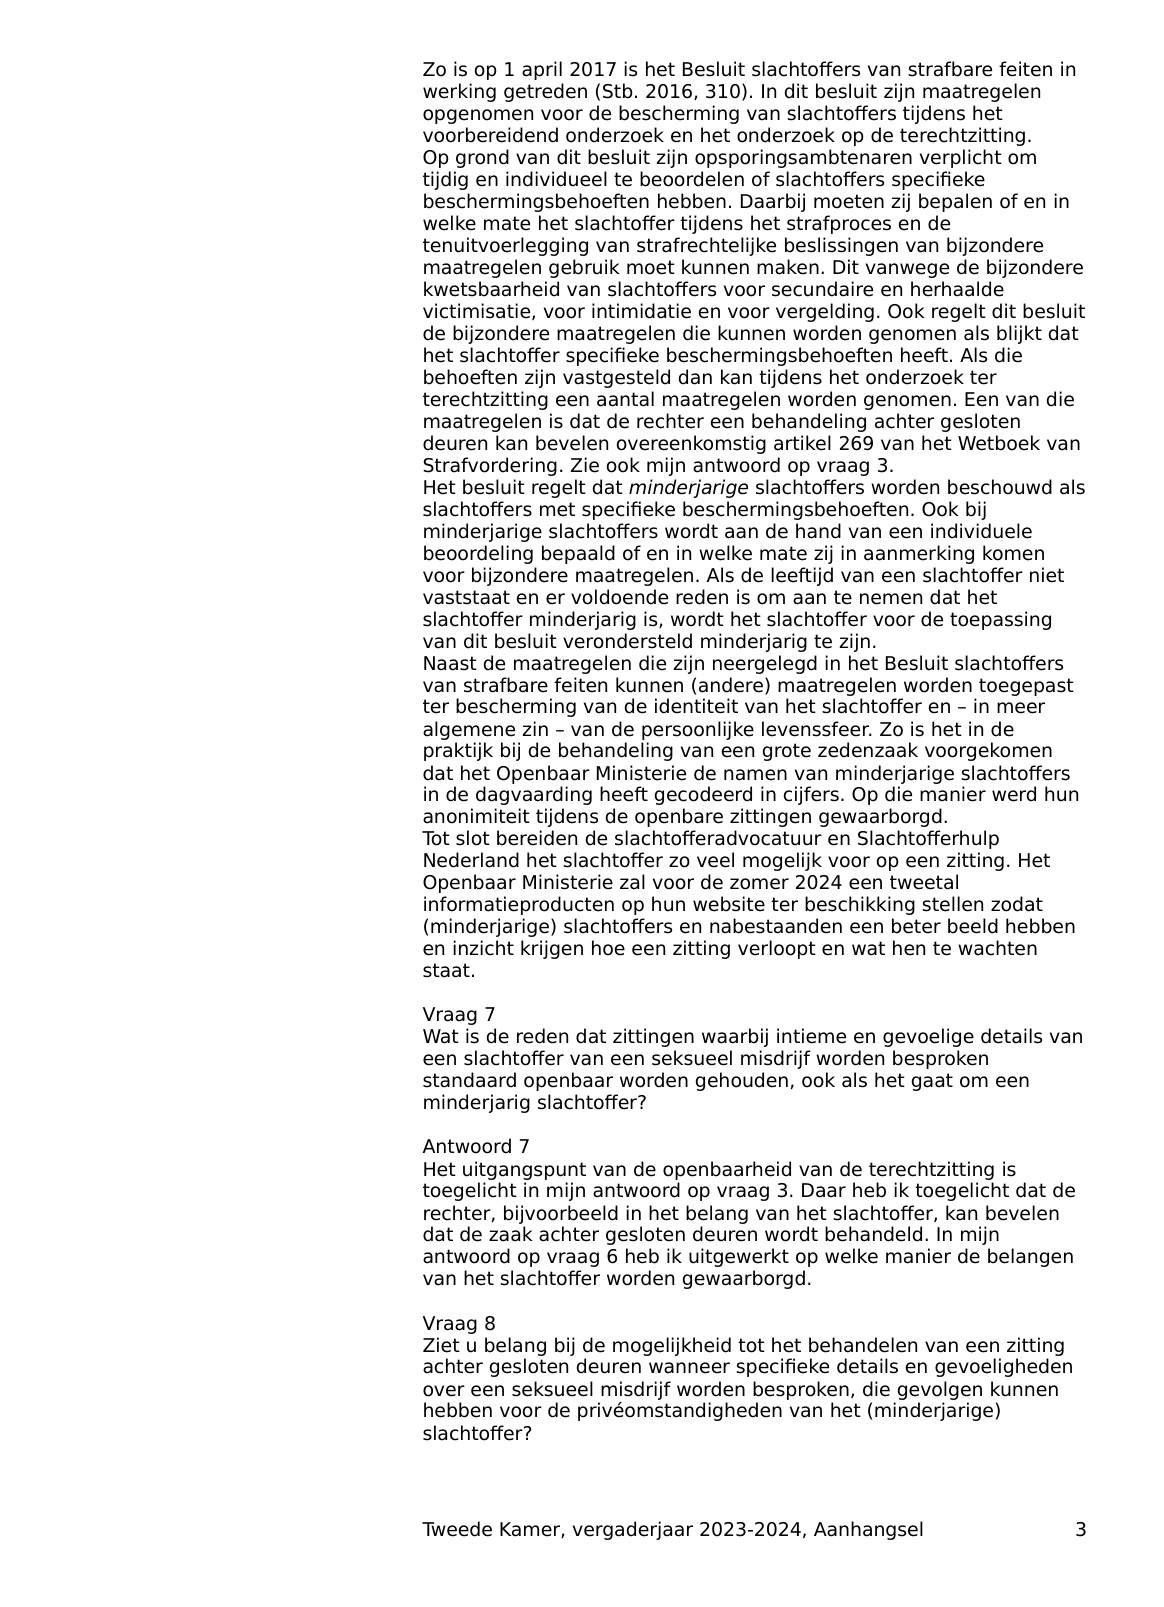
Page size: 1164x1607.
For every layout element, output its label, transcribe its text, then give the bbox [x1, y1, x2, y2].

text Antwoord 7 [422, 1136, 1087, 1158]
text Het besluit regelt dat minderjarige slachtoffers worden beschouwd als slachtoffers met specifieke beschermingsbehoeften. Ook bij minderjarige slachtoffers wordt aan de hand van een individuele beoordeling bepaald of en in welke mate zij in aanmerking komen voor bijzondere maatregelen. Als de leeftijd van een slachtoffer niet vaststaat en er voldoende reden is om aan te nemen dat het slachtoffer minderjarig is, wordt het slachtoffer voor de toepassing van dit besluit verondersteld minderjarig te zijn. [422, 477, 1087, 652]
text Tot slot bereiden de slachtofferadvocatuur en Slachtofferhulp Nederland het slachtoffer zo veel mogelijk voor op een zitting. Het Openbaar Ministerie zal voor de zomer 2024 een tweetal informatieproducten op hun website ter beschikking stellen zodat (minderjarige) slachtoffers en nabestaanden een beter beeld hebben en inzicht krijgen hoe een zitting verloopt en wat hen te wachten staat. [422, 828, 1087, 982]
text Het uitgangspunt van de openbaarheid van de terechtzitting is toegelicht in mijn antwoord op vraag 3. Daar heb ik toegelicht dat de rechter, bijvoorbeeld in het belang van het slachtoffer, kan bevelen dat de zaak achter gesloten deuren wordt behandeld. In mijn antwoord op vraag 6 heb ik uitgewerkt op welke manier de belangen van het slachtoffer worden gewaarborgd. [422, 1158, 1087, 1290]
text Ziet u belang bij de mogelijkheid tot het behandelen van een zitting achter gesloten deuren wanneer specifieke details en gevoeligheden over een seksueel misdrijf worden besproken, die gevolgen kunnen hebben voor de privéomstandigheden van het (minderjarige) slachtoffer? [422, 1334, 1087, 1444]
text Wat is de reden dat zittingen waarbij intieme en gevoelige details van een slachtoffer van een seksueel misdrijf worden besproken standaard openbaar worden gehouden, ook als het gaat om een minderjarig slachtoffer? [422, 1026, 1087, 1114]
text Zo is op 1 april 2017 is het Besluit slachtoffers van strafbare feiten in werking getreden (Stb. 2016, 310). In dit besluit zijn maatregelen opgenomen voor de bescherming van slachtoffers tijdens het voorbereidend onderzoek en het onderzoek op de terechtzitting. [422, 59, 1087, 147]
text Op grond van dit besluit zijn opsporingsambtenaren verplicht om tijdig en individueel te beoordelen of slachtoffers specifieke beschermingsbehoeften hebben. Daarbij moeten zij bepalen of en in welke mate het slachtoffer tijdens het strafproces en de tenuitvoerlegging van strafrechtelijke beslissingen van bijzondere maatregelen gebruik moet kunnen maken. Dit vanwege de bijzondere kwetsbaarheid van slachtoffers voor secundaire en herhaalde victimisatie, voor intimidatie en voor vergelding. Ook regelt dit besluit de bijzondere maatregelen die kunnen worden genomen als blijkt dat het slachtoffer specifieke beschermingsbehoeften heeft. Als die behoeften zijn vastgesteld dan kan tijdens het onderzoek ter terechtzitting een aantal maatregelen worden genomen. Een van die maatregelen is dat de rechter een behandeling achter gesloten deuren kan bevelen overeenkomstig artikel 269 van het Wetboek van Strafvordering. Zie ook mijn antwoord op vraag 3. [422, 147, 1087, 477]
text Vraag 8 [422, 1312, 1087, 1334]
text Naast de maatregelen die zijn neergelegd in het Besluit slachtoffers van strafbare feiten kunnen (andere) maatregelen worden toegepast ter bescherming van de identiteit van het slachtoffer en – in meer algemene zin – van de persoonlijke levenssfeer. Zo is het in de praktijk bij de behandeling van een grote zedenzaak voorgekomen dat het Openbaar Ministerie de namen van minderjarige slachtoffers in de dagvaarding heeft gecodeerd in cijfers. Op die manier werd hun anonimiteit tijdens de openbare zittingen gewaarborgd. [422, 652, 1087, 828]
text Vraag 7 [422, 1004, 1087, 1026]
